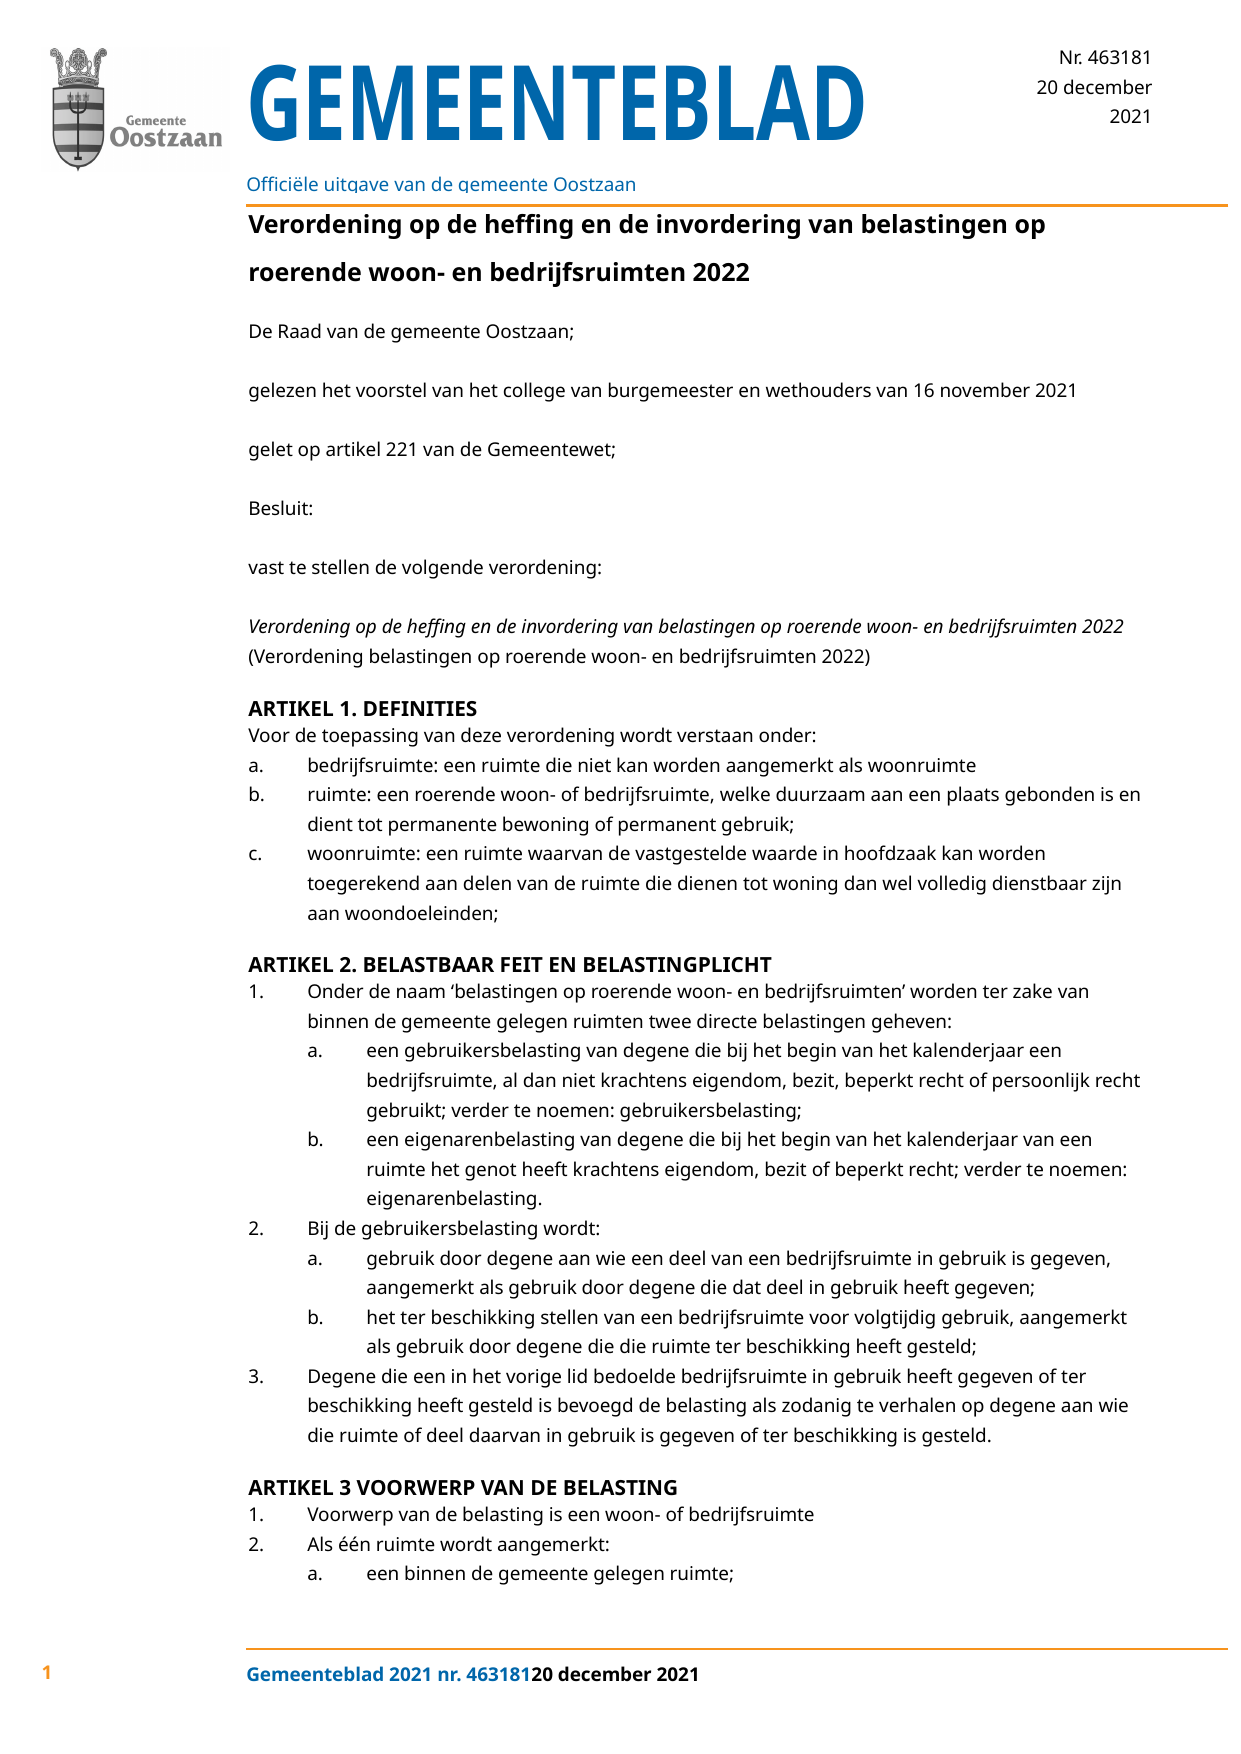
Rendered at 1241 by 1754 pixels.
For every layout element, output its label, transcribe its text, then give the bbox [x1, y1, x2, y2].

list ruimte: een roerende woon- of bedrijfsruimte, welke duurzaam aan een plaats gebonden is en dient tot permanente bewoning of permanent gebruik; [248, 781, 1152, 837]
list een gebruikersbelasting van degene die bij het begin van het kalenderjaar een bedrijfsruimte, al dan niet krachtens eigendom, bezit, beperkt recht of persoonlijk recht gebruikt; verder te noemen: gebruikersbelasting; [307, 1038, 1152, 1123]
text vast te stellen de volgende verordening: [248, 554, 1152, 580]
text ARTIKEL 3 VOORWERP VAN DE BELASTING [248, 1473, 1152, 1501]
list het ter beschikking stellen van een bedrijfsruimte voor volgtijdig gebruik, aangemerkt als gebruik door degene die die ruimte ter beschikking heeft gesteld; [307, 1304, 1152, 1359]
text De Raad van de gemeente Oostzaan; [248, 318, 1152, 344]
list gebruik door degene aan wie een deel van een bedrijfsruimte in gebruik is gegeven, aangemerkt als gebruik door degene die dat deel in gebruik heeft gegeven; [307, 1245, 1152, 1300]
text Verordening op de heffing en de invordering van belastingen op roerende woon- en bedrijfsruimten 2022 [248, 614, 1152, 639]
text ARTIKEL 1. DEFINITIES [248, 694, 1152, 722]
list Als één ruimte wordt aangemerkt: [248, 1531, 1152, 1556]
list een eigenarenbelasting van degene die bij het begin van het kalenderjaar van een ruimte het genot heeft krachtens eigendom, bezit of beperkt recht; verder te noemen: eigenarenbelasting. [307, 1126, 1152, 1211]
list Degene die een in het vorige lid bedoelde bedrijfsruimte in gebruik heeft gegeven of ter beschikking heeft gesteld is bevoegd de belasting als zodanig te verhalen op degene aan wie die ruimte of deel daarvan in gebruik is gegeven of ter beschikking is gesteld. [248, 1363, 1152, 1448]
text gelet op artikel 221 van de Gemeentewet; [248, 436, 1152, 462]
list een binnen de gemeente gelegen ruimte; [307, 1560, 1152, 1586]
list Bij de gebruikersbelasting wordt: [248, 1215, 1152, 1241]
text gelezen het voorstel van het college van burgemeester en wethouders van 16 november 2021 [248, 377, 1152, 403]
list Onder de naam ‘belastingen op roerende woon- en bedrijfsruimten’ worden ter zake van binnen de gemeente gelegen ruimten twee directe belastingen geheven: [248, 978, 1152, 1034]
text (Verordening belastingen op roerende woon- en bedrijfsruimten 2022) [248, 643, 1152, 669]
list Voorwerp van de belasting is een woon- of bedrijfsruimte [248, 1501, 1152, 1527]
text Besluit: [248, 495, 1152, 521]
list bedrijfsruimte: een ruimte die niet kan worden aangemerkt als woonruimte [248, 752, 1152, 777]
text Verordening op de heffing en de invordering van belastingen op roerende woon- en bedrijfsruimten 2022 [248, 207, 1152, 288]
text Voor de toepassing van deze verordening wordt verstaan onder: [248, 722, 1152, 748]
list woonruimte: een ruimte waarvan de vastgestelde waarde in hoofdzaak kan worden toegerekend aan delen van de ruimte die dienen tot woning dan wel volledig dienstbaar zijn aan woondoeleinden; [248, 841, 1152, 925]
text ARTIKEL 2. BELASTBAAR FEIT EN BELASTINGPLICHT [248, 950, 1152, 978]
picture [41, 47, 231, 172]
